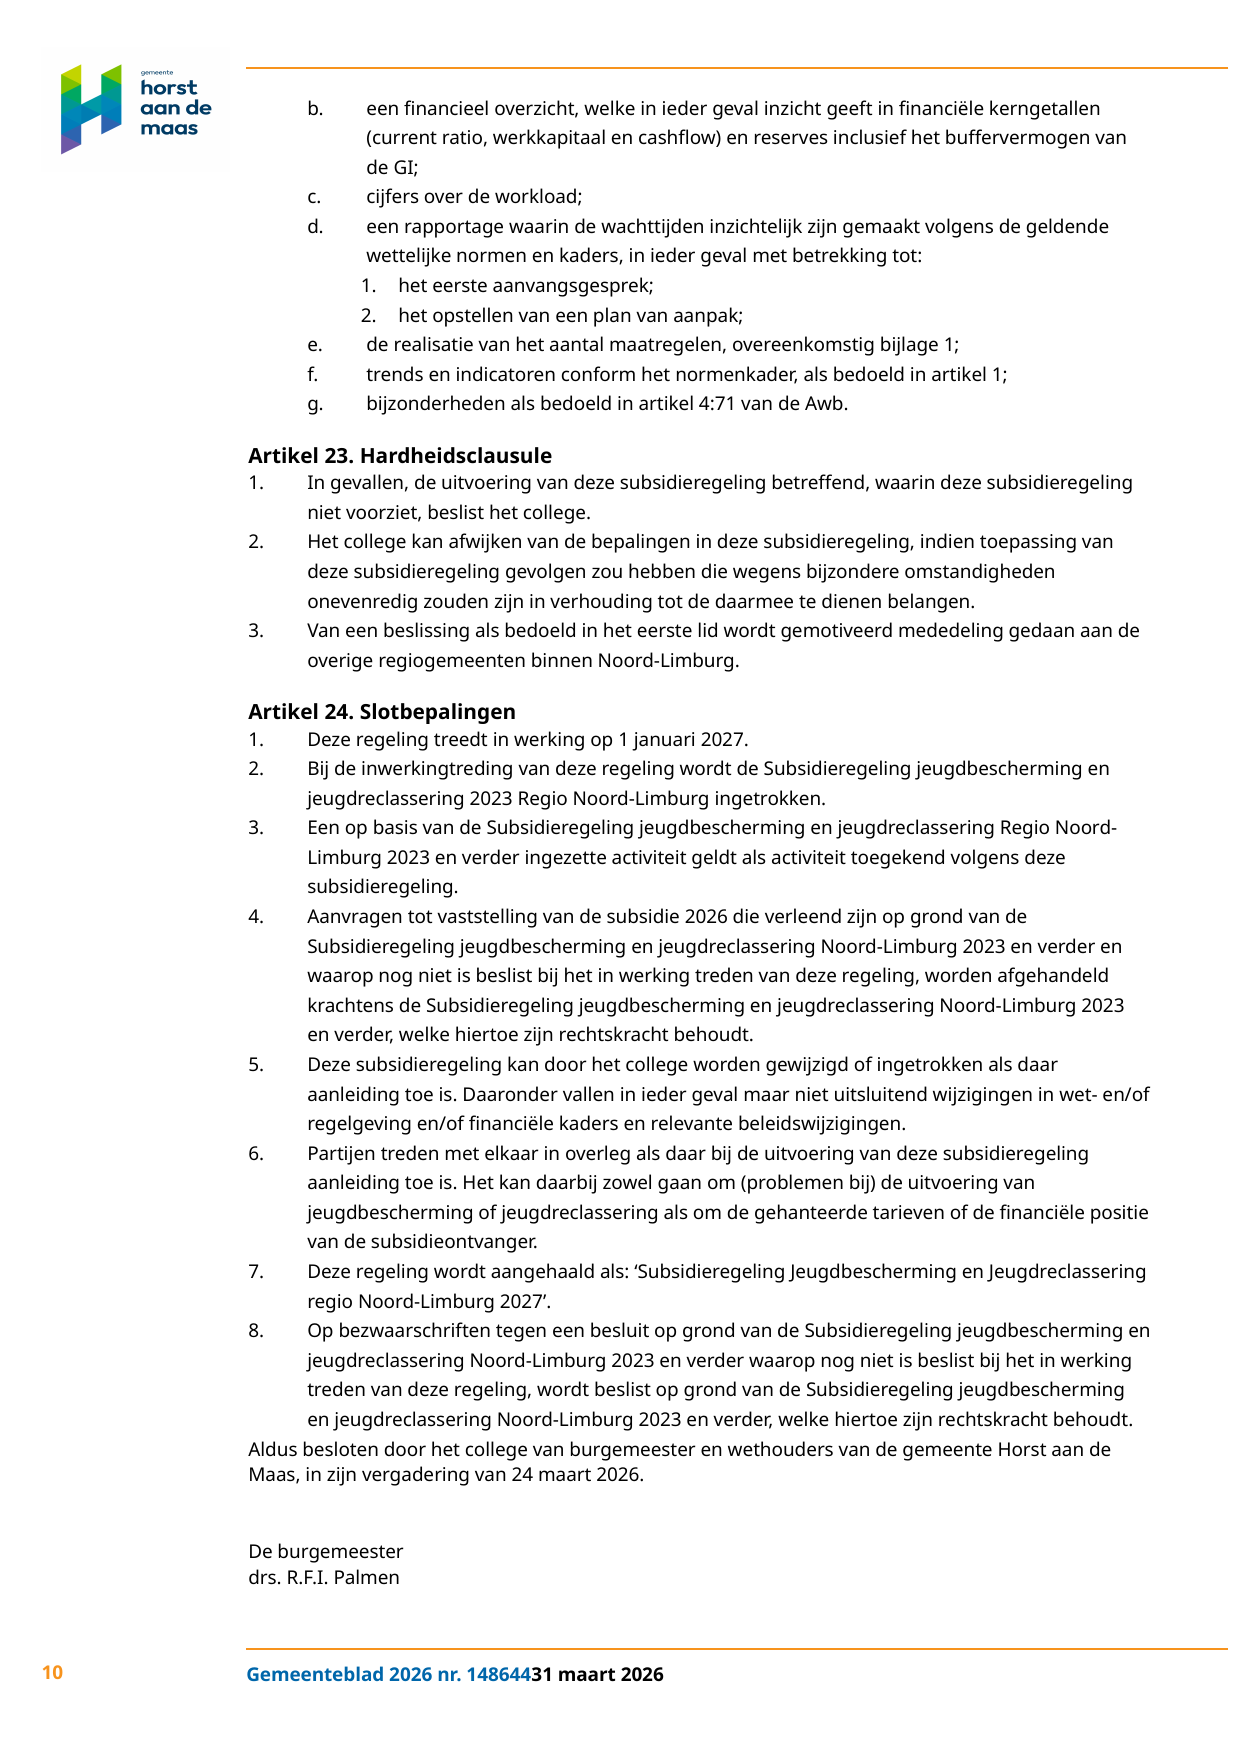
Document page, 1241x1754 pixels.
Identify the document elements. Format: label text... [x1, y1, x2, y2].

list Een op basis van de Subsidieregeling jeugdbescherming en jeugdreclassering Regio Noord-Limburg 2023 en verder ingezette activiteit geldt als activiteit toegekend volgens deze subsidieregeling. [248, 814, 1152, 899]
list Partijen treden met elkaar in overleg als daar bij de uitvoering van deze subsidieregeling aanleiding toe is. Het kan daarbij zowel gaan om (problemen bij) de uitvoering van jeugdbescherming of jeugdreclassering als om de gehanteerde tarieven of de financiële positie van de subsidieontvanger. [248, 1140, 1152, 1254]
list Bij de inwerkingtreding van deze regeling wordt de Subsidieregeling jeugdbescherming en jeugdreclassering 2023 Regio Noord-Limburg ingetrokken. [248, 755, 1152, 811]
list cijfers over de workload; [307, 183, 1152, 209]
list het opstellen van een plan van aanpak; [361, 302, 1152, 328]
list de realisatie van het aantal maatregelen, overeenkomstig bijlage 1; [307, 331, 1152, 357]
list Deze regeling treedt in werking op 1 januari 2027. [248, 726, 1152, 752]
picture [41, 47, 231, 172]
list Van een beslissing als bedoeld in het eerste lid wordt gemotiveerd mededeling gedaan aan de overige regiogemeenten binnen Noord-Limburg. [248, 617, 1152, 673]
list In gevallen, de uitvoering van deze subsidieregeling betreffend, waarin deze subsidieregeling niet voorziet, beslist het college. [248, 469, 1152, 525]
text De burgemeester [248, 1539, 1152, 1564]
list trends en indicatoren conform het normenkader, als bedoeld in artikel 1; [307, 361, 1152, 387]
list Aanvragen tot vaststelling van de subsidie 2026 die verleend zijn op grond van de Subsidieregeling jeugdbescherming en jeugdreclassering Noord-Limburg 2023 en verder en waarop nog niet is beslist bij het in werking treden van deze regeling, worden afgehandeld krachtens de Subsidieregeling jeugdbescherming en jeugdreclassering Noord-Limburg 2023 en verder, welke hiertoe zijn rechtskracht behoudt. [248, 903, 1152, 1047]
list bijzonderheden als bedoeld in artikel 4:71 van de Awb. [307, 391, 1152, 416]
list een rapportage waarin de wachttijden inzichtelijk zijn gemaakt volgens de geldende wettelijke normen en kaders, in ieder geval met betrekking tot: [307, 213, 1152, 268]
list Het college kan afwijken van de bepalingen in deze subsidieregeling, indien toepassing van deze subsidieregeling gevolgen zou hebben die wegens bijzondere omstandigheden onevenredig zouden zijn in verhouding tot de daarmee te dienen belangen. [248, 529, 1152, 613]
list Deze subsidieregeling kan door het college worden gewijzigd of ingetrokken als daar aanleiding toe is. Daaronder vallen in ieder geval maar niet uitsluitend wijzigingen in wet- en/of regelgeving en/of financiële kaders en relevante beleidswijzigingen. [248, 1051, 1152, 1136]
list Op bezwaarschriften tegen een besluit op grond van de Subsidieregeling jeugdbescherming en jeugdreclassering Noord-Limburg 2023 en verder waarop nog niet is beslist bij het in werking treden van deze regeling, wordt beslist op grond van de Subsidieregeling jeugdbescherming en jeugdreclassering Noord-Limburg 2023 en verder, welke hiertoe zijn rechtskracht behoudt. [248, 1317, 1152, 1432]
text drs. R.F.I. Palmen [248, 1564, 1152, 1590]
list een financieel overzicht, welke in ieder geval inzicht geeft in financiële kerngetallen (current ratio, werkkapitaal en cashflow) en reserves inclusief het buffervermogen van de GI; [307, 95, 1152, 180]
text Artikel 24. Slotbepalingen [248, 697, 1152, 726]
list Deze regeling wordt aangehaald als: ‘Subsidieregeling Jeugdbescherming en Jeugdreclassering regio Noord-Limburg 2027’. [248, 1258, 1152, 1314]
text Artikel 23. Hardheidsclausule [248, 441, 1152, 469]
text Aldus besloten door het college van burgemeester en wethouders van de gemeente Horst aan de Maas, in zijn vergadering van 24 maart 2026. [248, 1436, 1152, 1487]
list het eerste aanvangsgesprek; [361, 272, 1152, 298]
